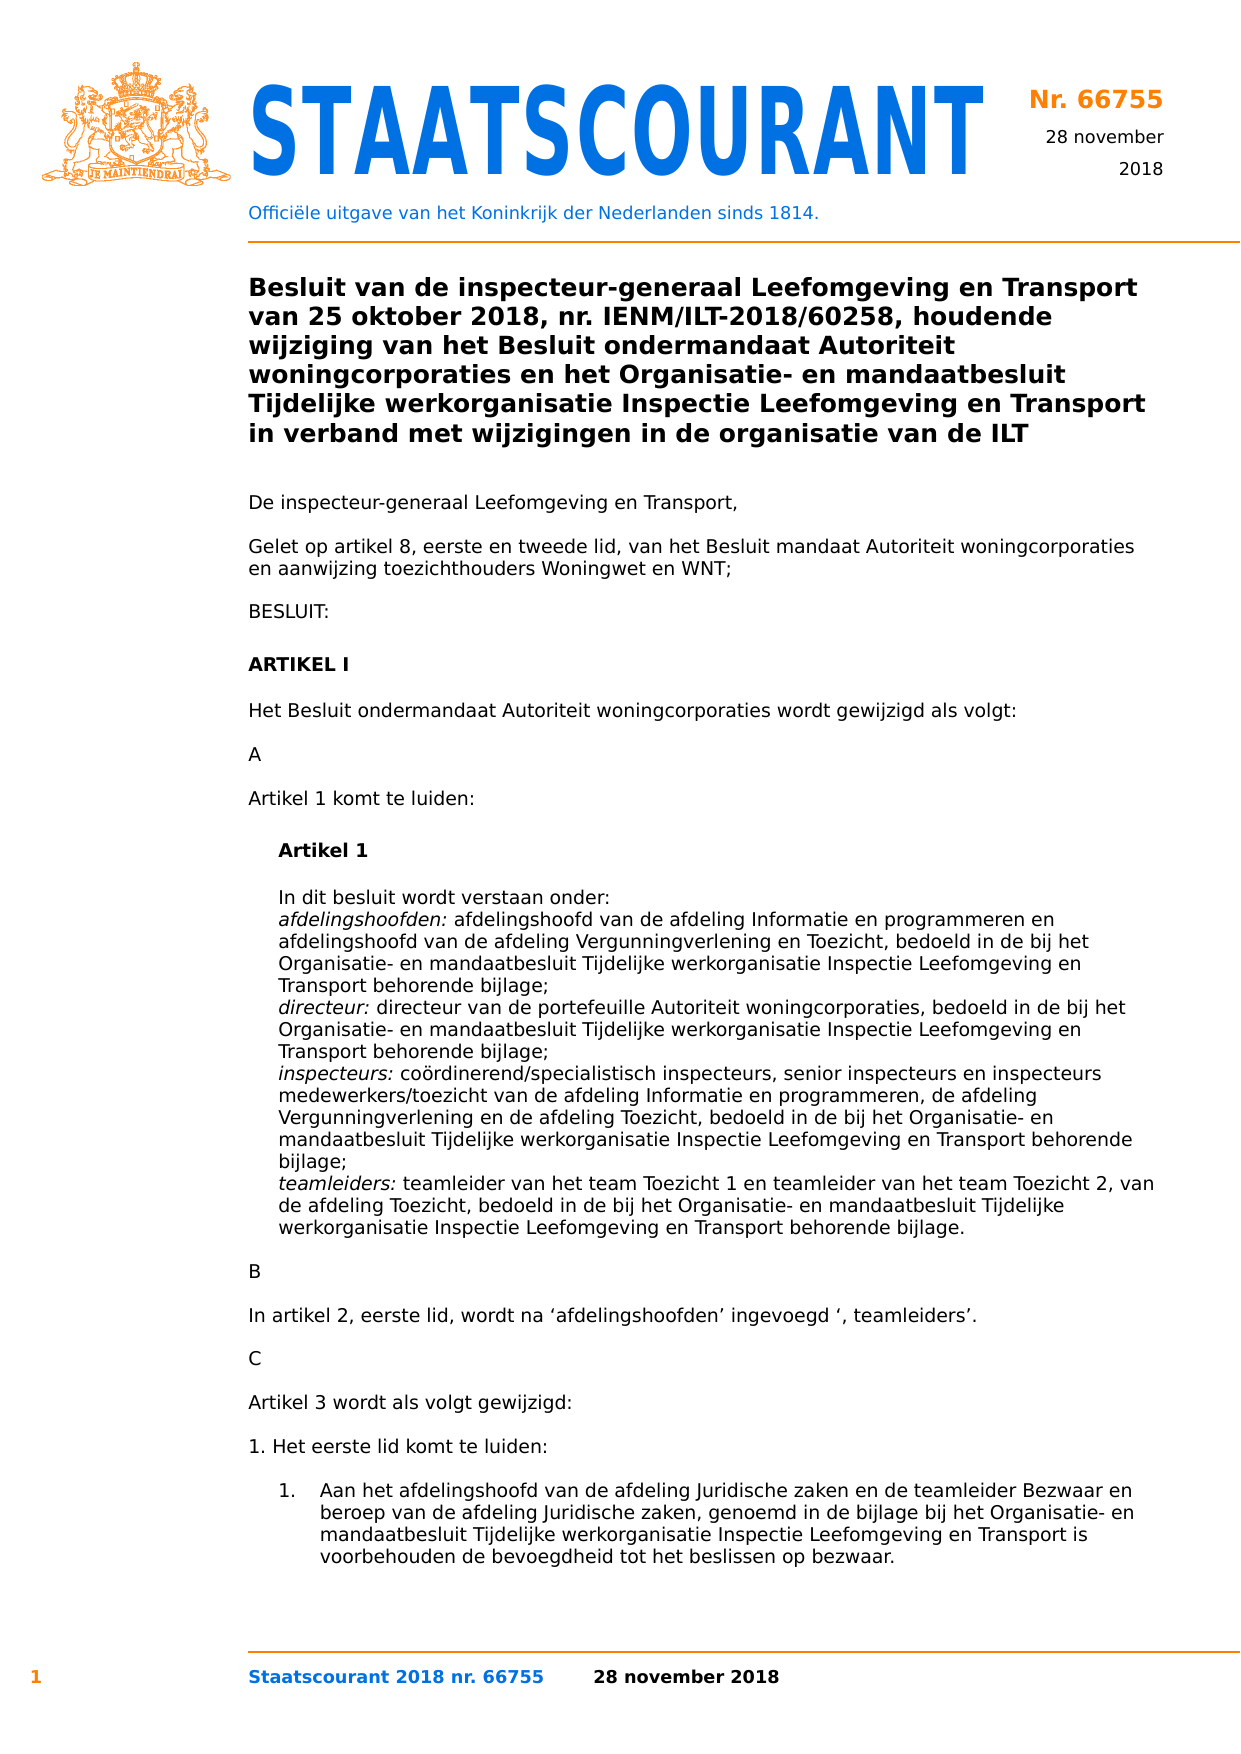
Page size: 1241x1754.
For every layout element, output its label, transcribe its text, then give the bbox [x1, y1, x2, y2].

table_cell Officiële uitgave van het Koninkrijk der Nederlanden sinds 1814. [248, 203, 1240, 241]
text De inspecteur-generaal Leefomgeving en Transport, [248, 492, 1163, 514]
table_header [25, 62, 248, 241]
picture [41, 62, 231, 186]
text Het Besluit ondermandaat Autoriteit woningcorporaties wordt gewijzigd als volgt: [248, 700, 1163, 722]
table_cell 28 november [998, 121, 1240, 153]
text Gelet op artikel 8, eerste en tweede lid, van het Besluit mandaat Autoriteit woningcorporaties en aanwijzing toezichthouders Woningwet en WNT; [248, 536, 1163, 579]
text teamleiders: teamleider van het team Toezicht 1 en teamleider van het team Toezicht 2, van de afdeling Toezicht, bedoeld in de bij het Organisatie- en mandaatbesluit Tijdelijke werkorganisatie Inspectie Leefomgeving en Transport behorende bijlage. [278, 1173, 1163, 1239]
text BESLUIT: [248, 601, 1163, 623]
text 1. Aan het afdelingshoofd van de afdeling Juridische zaken en de teamleider Bezwaar en beroep van de afdeling Juridische zaken, genoemd in de bijlage bij het Organisatie- en mandaatbesluit Tijdelijke werkorganisatie Inspectie Leefomgeving en Transport is voorbehouden de bevoegdheid tot het beslissen op bezwaar. [278, 1480, 1163, 1568]
table_header STAATSCOURANT [248, 62, 998, 203]
text A [248, 744, 1163, 766]
subtitle ARTIKEL I [248, 653, 1163, 675]
text In dit besluit wordt verstaan onder: [278, 887, 1163, 909]
text directeur: directeur van de portefeuille Autoriteit woningcorporaties, bedoeld in de bij het Organisatie- en mandaatbesluit Tijdelijke werkorganisatie Inspectie Leefomgeving en Transport behorende bijlage; [278, 997, 1163, 1063]
text afdelingshoofden: afdelingshoofd van de afdeling Informatie en programmeren en afdelingshoofd van de afdeling Vergunningverlening en Toezicht, bedoeld in de bij het Organisatie- en mandaatbesluit Tijdelijke werkorganisatie Inspectie Leefomgeving en Transport behorende bijlage; [278, 909, 1163, 997]
text 1. Het eerste lid komt te luiden: [248, 1436, 1163, 1458]
subtitle Besluit van de inspecteur-generaal Leefomgeving en Transport van 25 oktober 2018, nr. IENM/ILT-2018/60258, houdende wijziging van het Besluit ondermandaat Autoriteit woningcorporaties en het Organisatie- en mandaatbesluit Tijdelijke werkorganisatie Inspectie Leefomgeving en Transport in verband met wijzigingen in de organisatie van de ILT [248, 273, 1163, 448]
table_cell 2018 [998, 153, 1240, 203]
subtitle Artikel 1 [278, 840, 1163, 862]
text Artikel 3 wordt als volgt gewijzigd: [248, 1392, 1163, 1414]
table_header Nr. 66755 [998, 62, 1240, 121]
text B [248, 1261, 1163, 1283]
text In artikel 2, eerste lid, wordt na ‘afdelingshoofden’ ingevoegd ‘, teamleiders’. [248, 1304, 1163, 1326]
text C [248, 1348, 1163, 1370]
text inspecteurs: coördinerend/specialistisch inspecteurs, senior inspecteurs en inspecteurs medewerkers/toezicht van de afdeling Informatie en programmeren, de afdeling Vergunningverlening en de afdeling Toezicht, bedoeld in de bij het Organisatie- en mandaatbesluit Tijdelijke werkorganisatie Inspectie Leefomgeving en Transport behorende bijlage; [278, 1063, 1163, 1173]
text Artikel 1 komt te luiden: [248, 788, 1163, 810]
